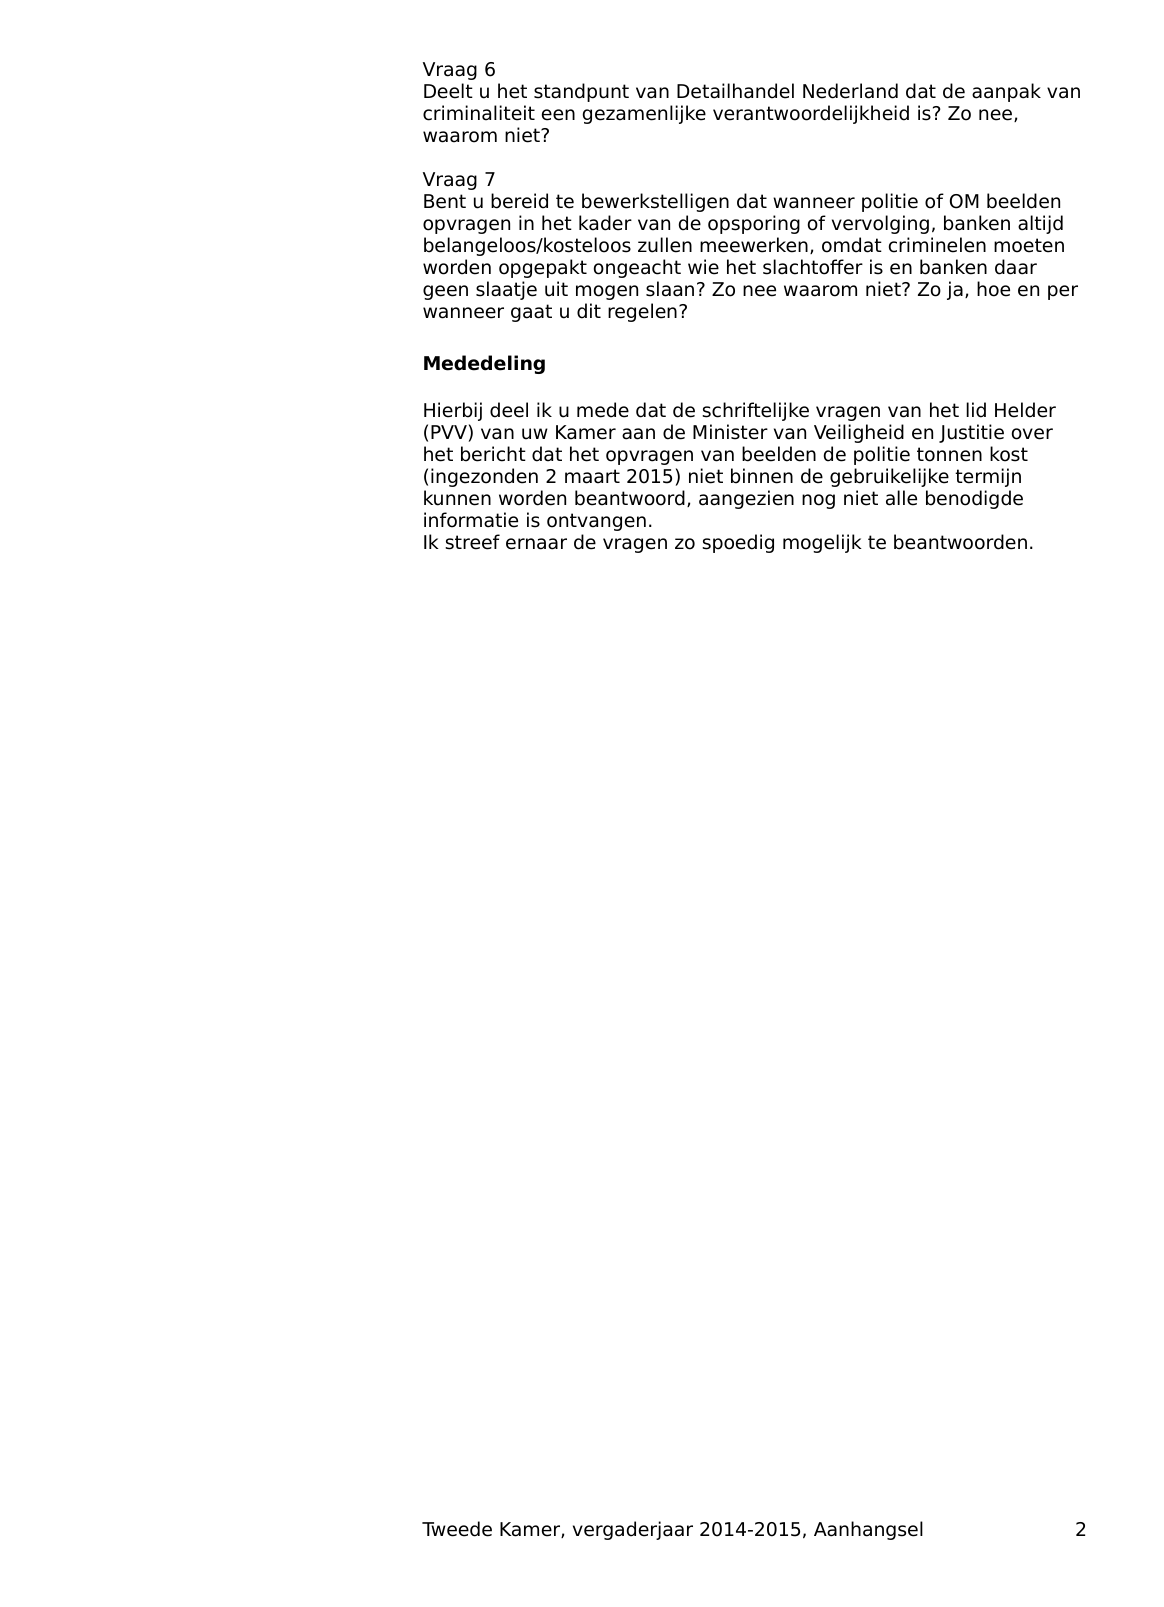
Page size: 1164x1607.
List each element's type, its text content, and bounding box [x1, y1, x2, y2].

text Vraag 7 [422, 169, 1087, 191]
subtitle Mededeling [422, 353, 1087, 375]
text Deelt u het standpunt van Detailhandel Nederland dat de aanpak van criminaliteit een gezamenlijke verantwoordelijkheid is? Zo nee, waarom niet? [422, 81, 1087, 147]
text Bent u bereid te bewerkstelligen dat wanneer politie of OM beelden opvragen in het kader van de opsporing of vervolging, banken altijd belangeloos/kosteloos zullen meewerken, omdat criminelen moeten worden opgepakt ongeacht wie het slachtoffer is en banken daar geen slaatje uit mogen slaan? Zo nee waarom niet? Zo ja, hoe en per wanneer gaat u dit regelen? [422, 191, 1087, 323]
text Vraag 6 [422, 59, 1087, 81]
text Ik streef ernaar de vragen zo spoedig mogelijk te beantwoorden. [422, 532, 1087, 554]
text Hierbij deel ik u mede dat de schriftelijke vragen van het lid Helder (PVV) van uw Kamer aan de Minister van Veiligheid en Justitie over het bericht dat het opvragen van beelden de politie tonnen kost (ingezonden 2 maart 2015) niet binnen de gebruikelijke termijn kunnen worden beantwoord, aangezien nog niet alle benodigde informatie is ontvangen. [422, 400, 1087, 532]
